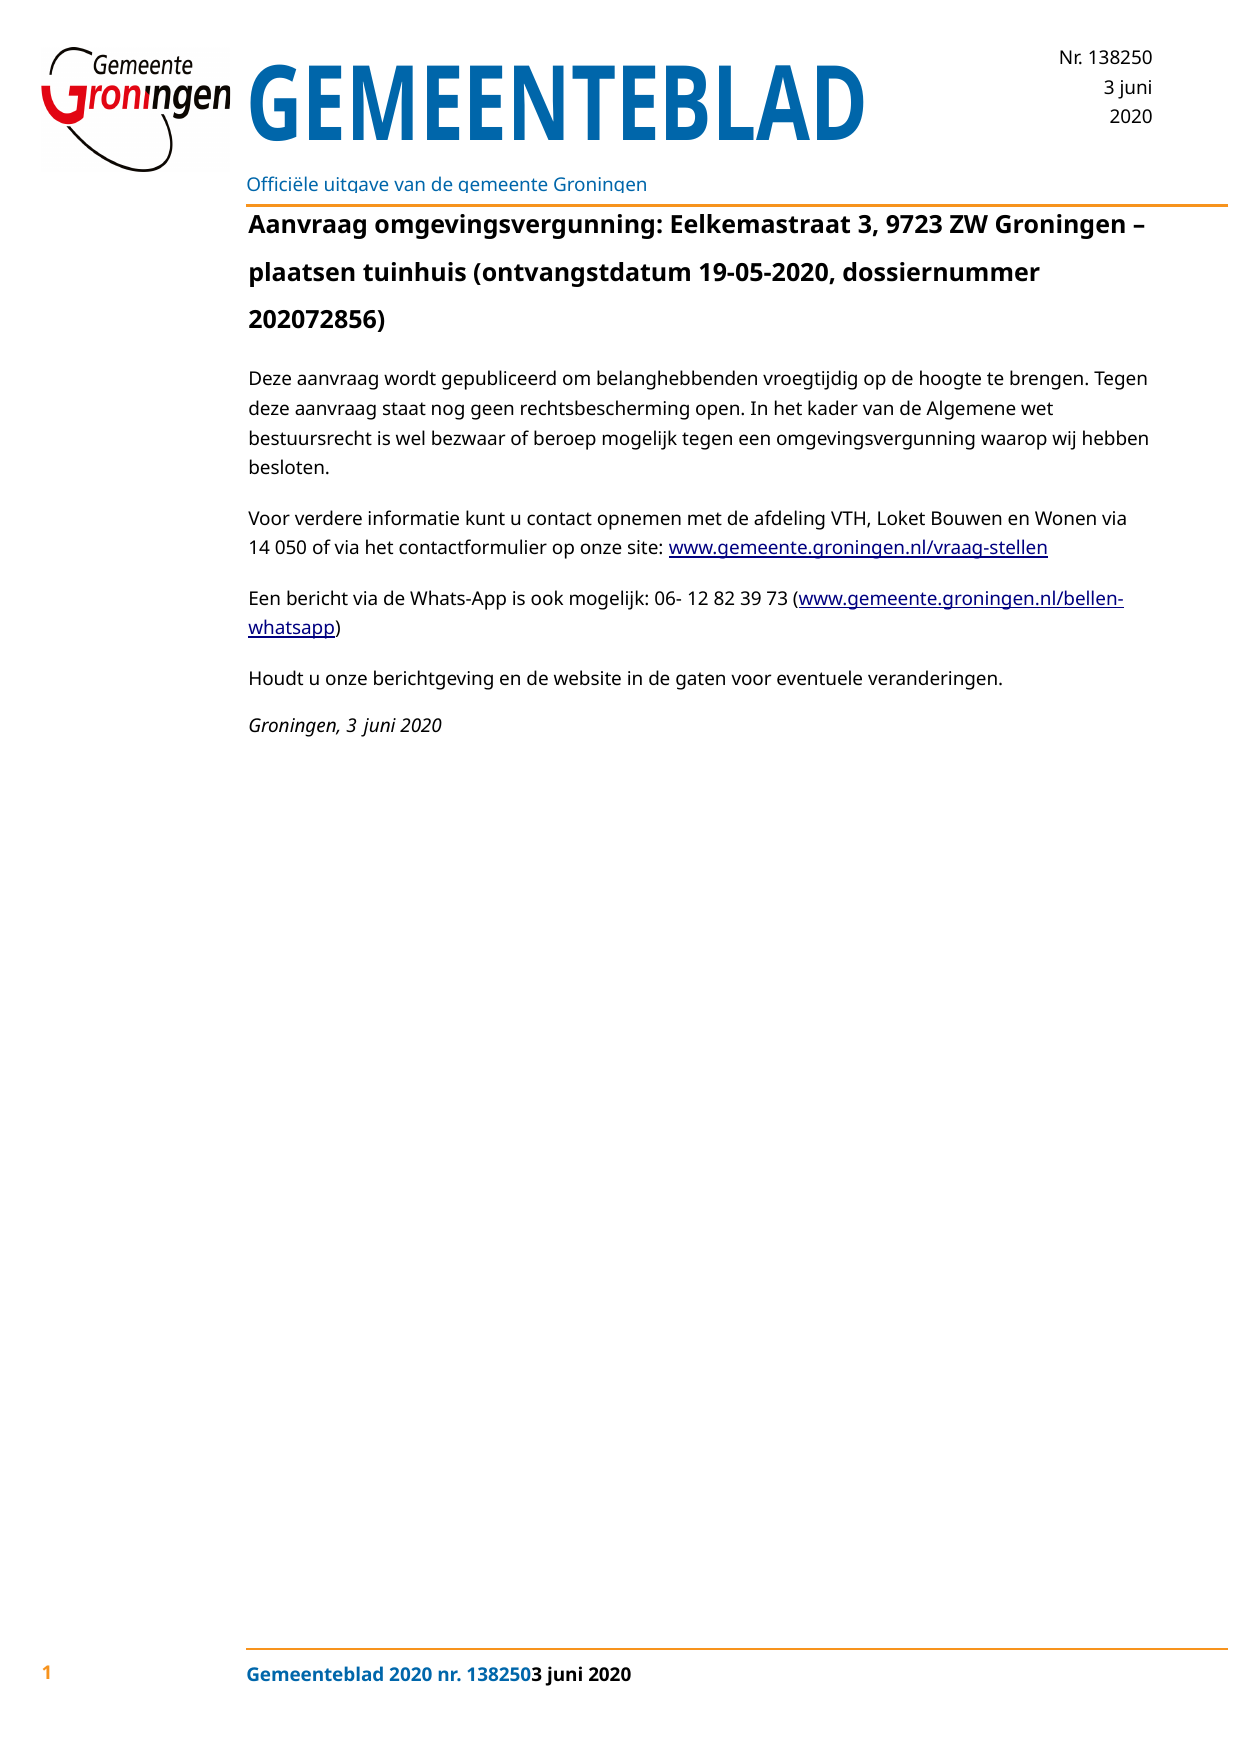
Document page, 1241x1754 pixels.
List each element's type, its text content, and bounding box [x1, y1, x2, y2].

text Deze aanvraag wordt gepubliceerd om belanghebbenden vroegtijdig op de hoogte te brengen. Tegen deze aanvraag staat nog geen rechtsbescherming open. In het kader van de Algemene wet bestuursrecht is wel bezwaar of beroep mogelijk tegen een omgevingsvergunning waarop wij hebben besloten. [248, 366, 1152, 480]
text Een bericht via de Whats-App is ook mogelijk: 06- 12 82 39 73 (www.gemeente.groningen.nl/bellen-whatsapp) [248, 585, 1152, 640]
text Voor verdere informatie kunt u contact opnemen met de afdeling VTH, Loket Bouwen en Wonen via 14 050 of via het contactformulier op onze site: www.gemeente.groningen.nl/vraag-stellen [248, 505, 1152, 560]
text Groningen, 3 juni 2020 [248, 712, 1152, 738]
text Houdt u onze berichtgeving en de website in de gaten voor eventuele veranderingen. [248, 665, 1152, 690]
text Aanvraag omgevingsvergunning: Eelkemastraat 3, 9723 ZW Groningen – plaatsen tuinhuis (ontvangstdatum 19-05-2020, dossiernummer 202072856) [248, 207, 1152, 336]
picture [41, 47, 231, 172]
